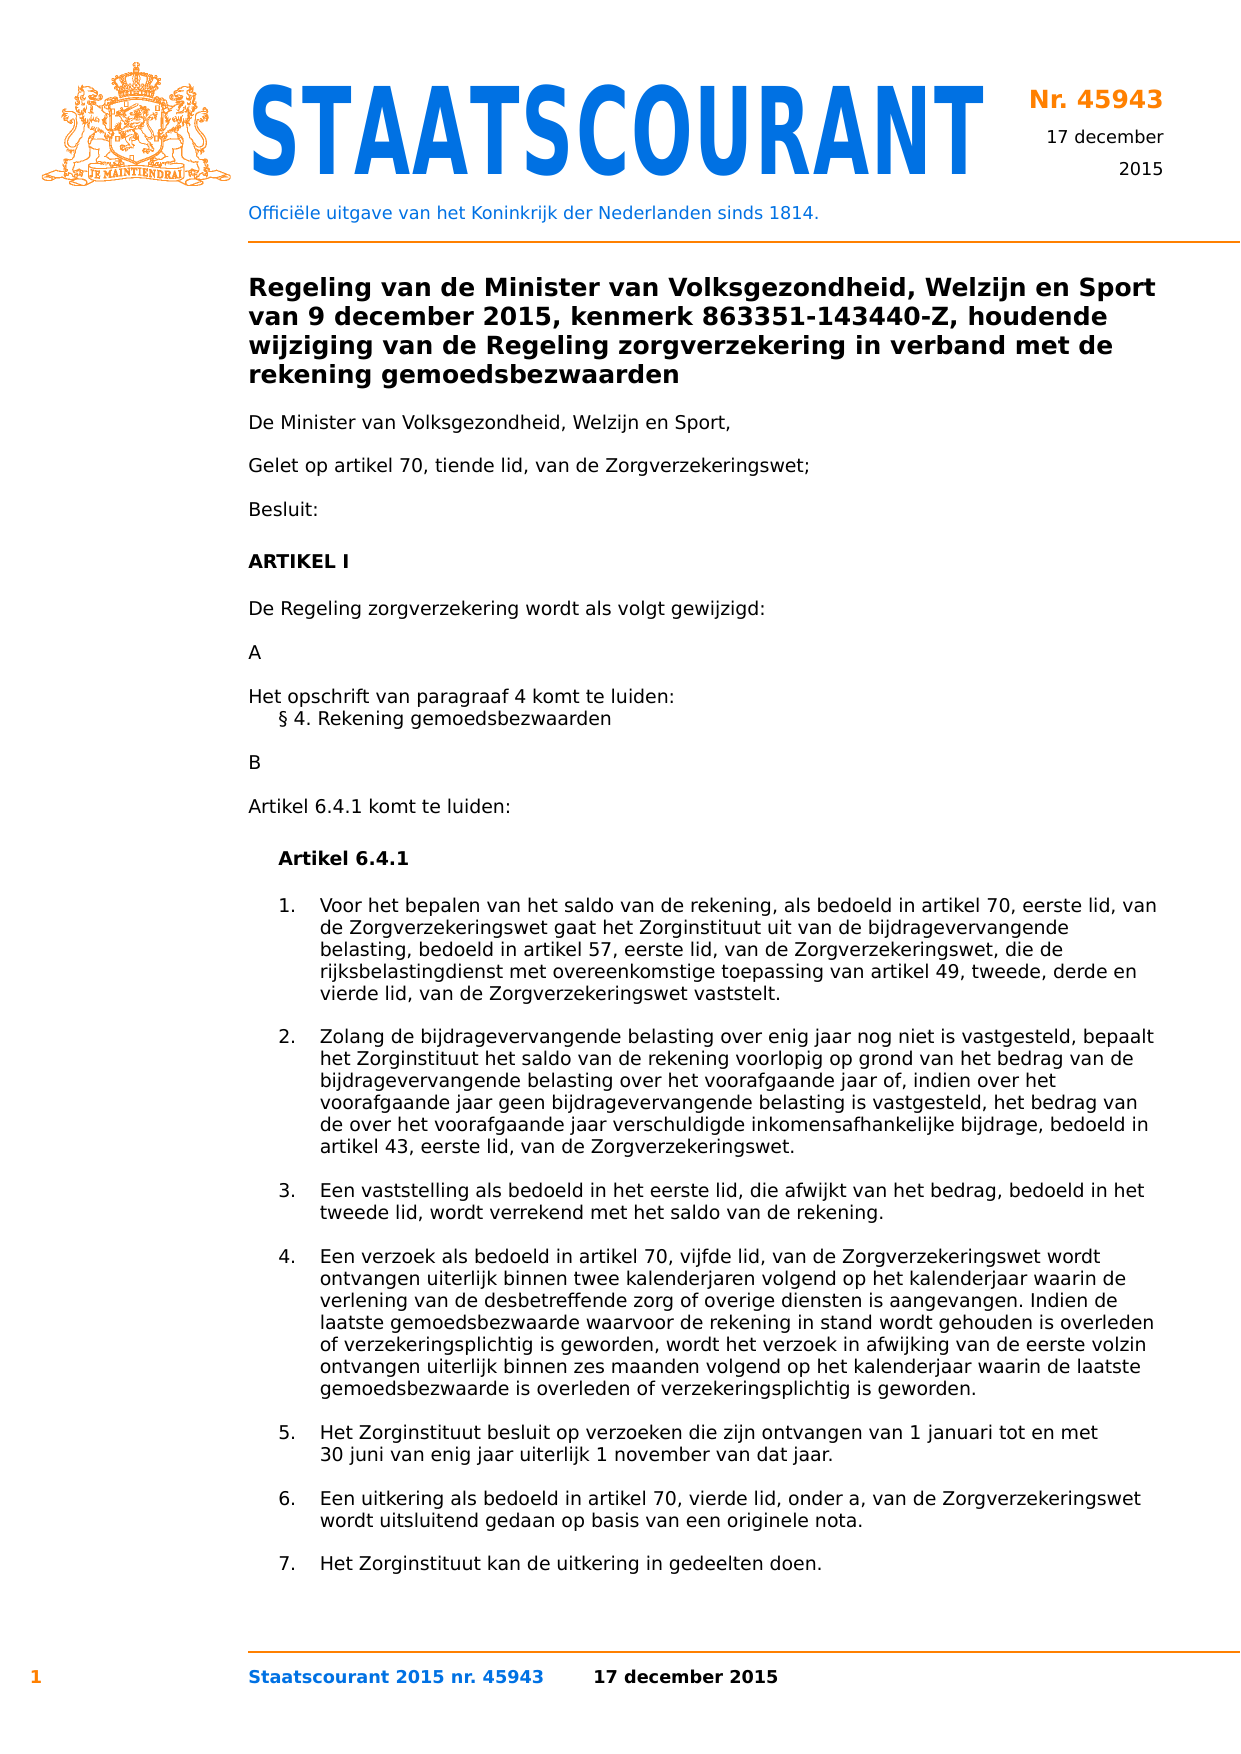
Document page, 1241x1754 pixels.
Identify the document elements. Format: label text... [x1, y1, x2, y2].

text § 4. Rekening gemoedsbezwaarden [278, 708, 1163, 730]
text Gelet op artikel 70, tiende lid, van de Zorgverzekeringswet; [248, 455, 1163, 477]
text De Minister van Volksgezondheid, Welzijn en Sport, [248, 412, 1163, 433]
text 6. Een uitkering als bedoeld in artikel 70, vierde lid, onder a, van de Zorgverzekeringswet wordt uitsluitend gedaan op basis van een originele nota. [278, 1487, 1163, 1531]
text A [248, 642, 1163, 664]
table_cell 2015 [998, 153, 1240, 203]
text Artikel 6.4.1 komt te luiden: [248, 796, 1163, 818]
text 4. Een verzoek als bedoeld in artikel 70, vijfde lid, van de Zorgverzekeringswet wordt ontvangen uiterlijk binnen twee kalenderjaren volgend op het kalenderjaar waarin de verlening van de desbetreffende zorg of overige diensten is aangevangen. Indien de laatste gemoedsbezwaarde waarvoor de rekening in stand wordt gehouden is overleden of verzekeringsplichtig is geworden, wordt het verzoek in afwijking van de eerste volzin ontvangen uiterlijk binnen zes maanden volgend op het kalenderjaar waarin de laatste gemoedsbezwaarde is overleden of verzekeringsplichtig is geworden. [278, 1246, 1163, 1400]
table_header Nr. 45943 [998, 62, 1240, 121]
subtitle Artikel 6.4.1 [278, 848, 1163, 869]
table_header STAATSCOURANT [248, 62, 998, 203]
table_header [25, 62, 248, 241]
table_cell 17 december [998, 121, 1240, 153]
text De Regeling zorgverzekering wordt als volgt gewijzigd: [248, 598, 1163, 620]
table_cell Officiële uitgave van het Koninkrijk der Nederlanden sinds 1814. [248, 203, 1240, 241]
text 2. Zolang de bijdragevervangende belasting over enig jaar nog niet is vastgesteld, bepaalt het Zorginstituut het saldo van de rekening voorlopig op grond van het bedrag van de bijdragevervangende belasting over het voorafgaande jaar of, indien over het voorafgaande jaar geen bijdragevervangende belasting is vastgesteld, het bedrag van de over het voorafgaande jaar verschuldigde inkomensafhankelijke bijdrage, bedoeld in artikel 43, eerste lid, van de Zorgverzekeringswet. [278, 1026, 1163, 1158]
text Besluit: [248, 499, 1163, 521]
text Het opschrift van paragraaf 4 komt te luiden: [248, 686, 1163, 708]
picture [41, 62, 231, 186]
text 1. Voor het bepalen van het saldo van de rekening, als bedoeld in artikel 70, eerste lid, van de Zorgverzekeringswet gaat het Zorginstituut uit van de bijdragevervangende belasting, bedoeld in artikel 57, eerste lid, van de Zorgverzekeringswet, die de rijksbelastingdienst met overeenkomstige toepassing van artikel 49, tweede, derde en vierde lid, van de Zorgverzekeringswet vaststelt. [278, 894, 1163, 1004]
text 3. Een vaststelling als bedoeld in het eerste lid, die afwijkt van het bedrag, bedoeld in het tweede lid, wordt verrekend met het saldo van de rekening. [278, 1180, 1163, 1224]
text B [248, 752, 1163, 774]
subtitle ARTIKEL I [248, 551, 1163, 573]
text 7. Het Zorginstituut kan de uitkering in gedeelten doen. [278, 1553, 1163, 1575]
subtitle Regeling van de Minister van Volksgezondheid, Welzijn en Sport van 9 december 2015, kenmerk 863351-143440-Z, houdende wijziging van de Regeling zorgverzekering in verband met de rekening gemoedsbezwaarden [248, 273, 1163, 390]
text 5. Het Zorginstituut besluit op verzoeken die zijn ontvangen van 1 januari tot en met 30 juni van enig jaar uiterlijk 1 november van dat jaar. [278, 1422, 1163, 1466]
